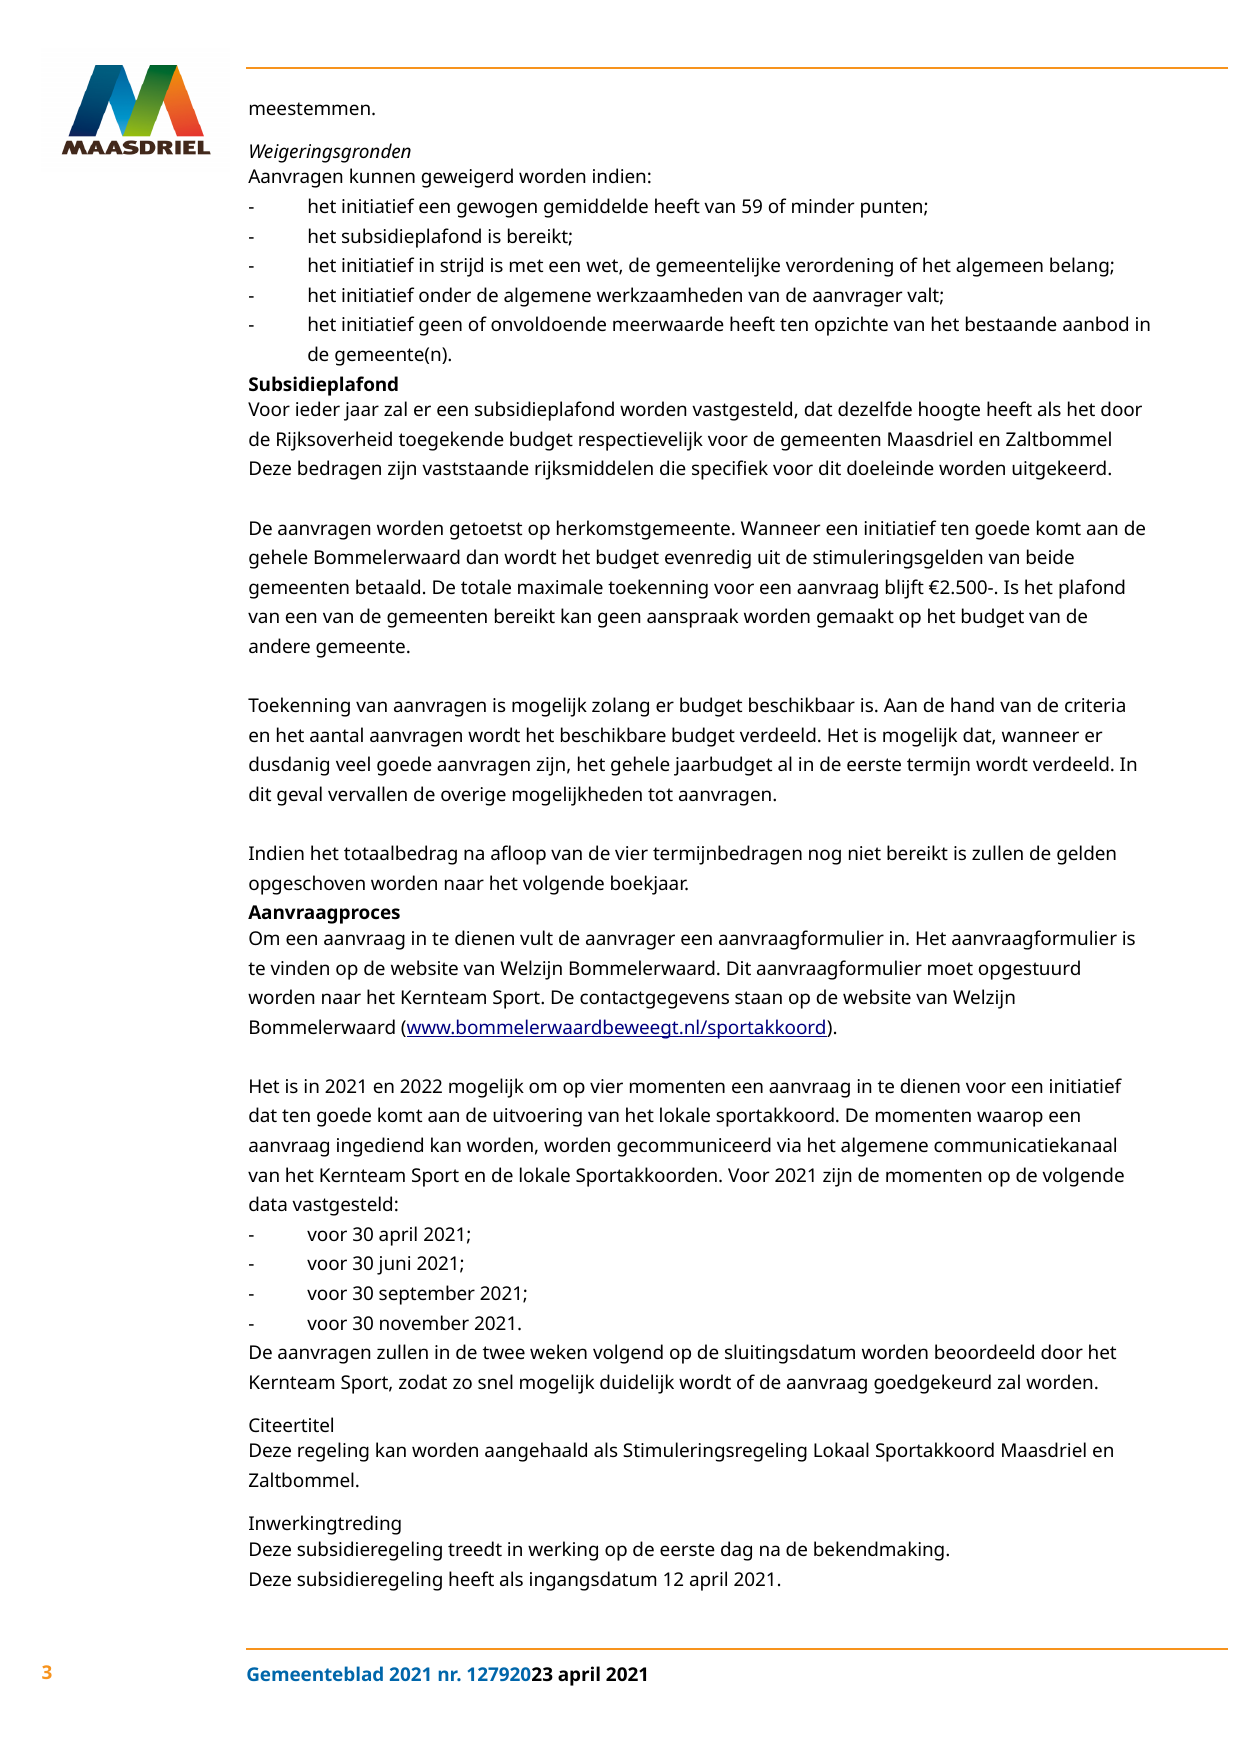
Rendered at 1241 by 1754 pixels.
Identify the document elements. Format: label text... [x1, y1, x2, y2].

text Aanvragen kunnen geweigerd worden indien: [248, 164, 1152, 189]
text Toekenning van aanvragen is mogelijk zolang er budget beschikbaar is. Aan de hand van de criteria en het aantal aanvragen wordt het beschikbare budget verdeeld. Het is mogelijk dat, wanneer er dusdanig veel goede aanvragen zijn, het gehele jaarbudget al in de eerste termijn wordt verdeeld. In dit geval vervallen de overige mogelijkheden tot aanvragen. [248, 692, 1152, 807]
text meestemmen. [248, 95, 1152, 121]
text Aanvraagproces [248, 899, 1152, 925]
text Inwerkingtreding [248, 1510, 1152, 1536]
list voor 30 april 2021; [248, 1221, 1152, 1247]
list het initiatief geen of onvoldoende meerwaarde heeft ten opzichte van het bestaande aanbod in de gemeente(n). [248, 312, 1152, 367]
list het initiatief onder de algemene werkzaamheden van de aanvrager valt; [248, 282, 1152, 308]
text Deze subsidieregeling heeft als ingangsdatum 12 april 2021. [248, 1566, 1152, 1591]
text Deze subsidieregeling treedt in werking op de eerste dag na de bekendmaking. [248, 1536, 1152, 1562]
text Het is in 2021 en 2022 mogelijk om op vier momenten een aanvraag in te dienen voor een initiatief dat ten goede komt aan de uitvoering van het lokale sportakkoord. De momenten waarop een aanvraag ingediend kan worden, worden gecommuniceerd via het algemene communicatiekanaal van het Kernteam Sport en de lokale Sportakkoorden. Voor 2021 zijn de momenten op de volgende data vastgesteld: [248, 1073, 1152, 1217]
list het initiatief in strijd is met een wet, de gemeentelijke verordening of het algemeen belang; [248, 252, 1152, 278]
list het subsidieplafond is bereikt; [248, 223, 1152, 248]
text Indien het totaalbedrag na afloop van de vier termijnbedragen nog niet bereikt is zullen de gelden opgeschoven worden naar het volgende boekjaar. [248, 840, 1152, 896]
list voor 30 juni 2021; [248, 1251, 1152, 1276]
text Om een aanvraag in te dienen vult de aanvrager een aanvraagformulier in. Het aanvraagformulier is te vinden op de website van Welzijn Bommelerwaard. Dit aanvraagformulier moet opgestuurd worden naar het Kernteam Sport. De contactgegevens staan op de website van Welzijn Bommelerwaard (www.bommelerwaardbeweegt.nl/sportakkoord). [248, 925, 1152, 1039]
text Subsidieplafond [248, 371, 1152, 396]
text Citeertitel [248, 1412, 1152, 1438]
list voor 30 november 2021. [248, 1310, 1152, 1335]
picture [41, 47, 231, 172]
text Voor ieder jaar zal er een subsidieplafond worden vastgesteld, dat dezelfde hoogte heeft als het door de Rijksoverheid toegekende budget respectievelijk voor de gemeenten Maasdriel en Zaltbommel Deze bedragen zijn vaststaande rijksmiddelen die specifiek voor dit doeleinde worden uitgekeerd. [248, 396, 1152, 481]
list het initiatief een gewogen gemiddelde heeft van 59 of minder punten; [248, 193, 1152, 219]
text Weigeringsgronden [248, 138, 1152, 164]
text De aanvragen worden getoetst op herkomstgemeente. Wanneer een initiatief ten goede komt aan de gehele Bommelerwaard dan wordt het budget evenredig uit de stimuleringsgelden van beide gemeenten betaald. De totale maximale toekenning voor een aanvraag blijft €2.500-. Is het plafond van een van de gemeenten bereikt kan geen aanspraak worden gemaakt op het budget van de andere gemeente. [248, 515, 1152, 659]
list voor 30 september 2021; [248, 1280, 1152, 1306]
text De aanvragen zullen in de twee weken volgend op de sluitingsdatum worden beoordeeld door het Kernteam Sport, zodat zo snel mogelijk duidelijk wordt of de aanvraag goedgekeurd zal worden. [248, 1339, 1152, 1394]
text Deze regeling kan worden aangehaald als Stimuleringsregeling Lokaal Sportakkoord Maasdriel en Zaltbommel. [248, 1438, 1152, 1493]
